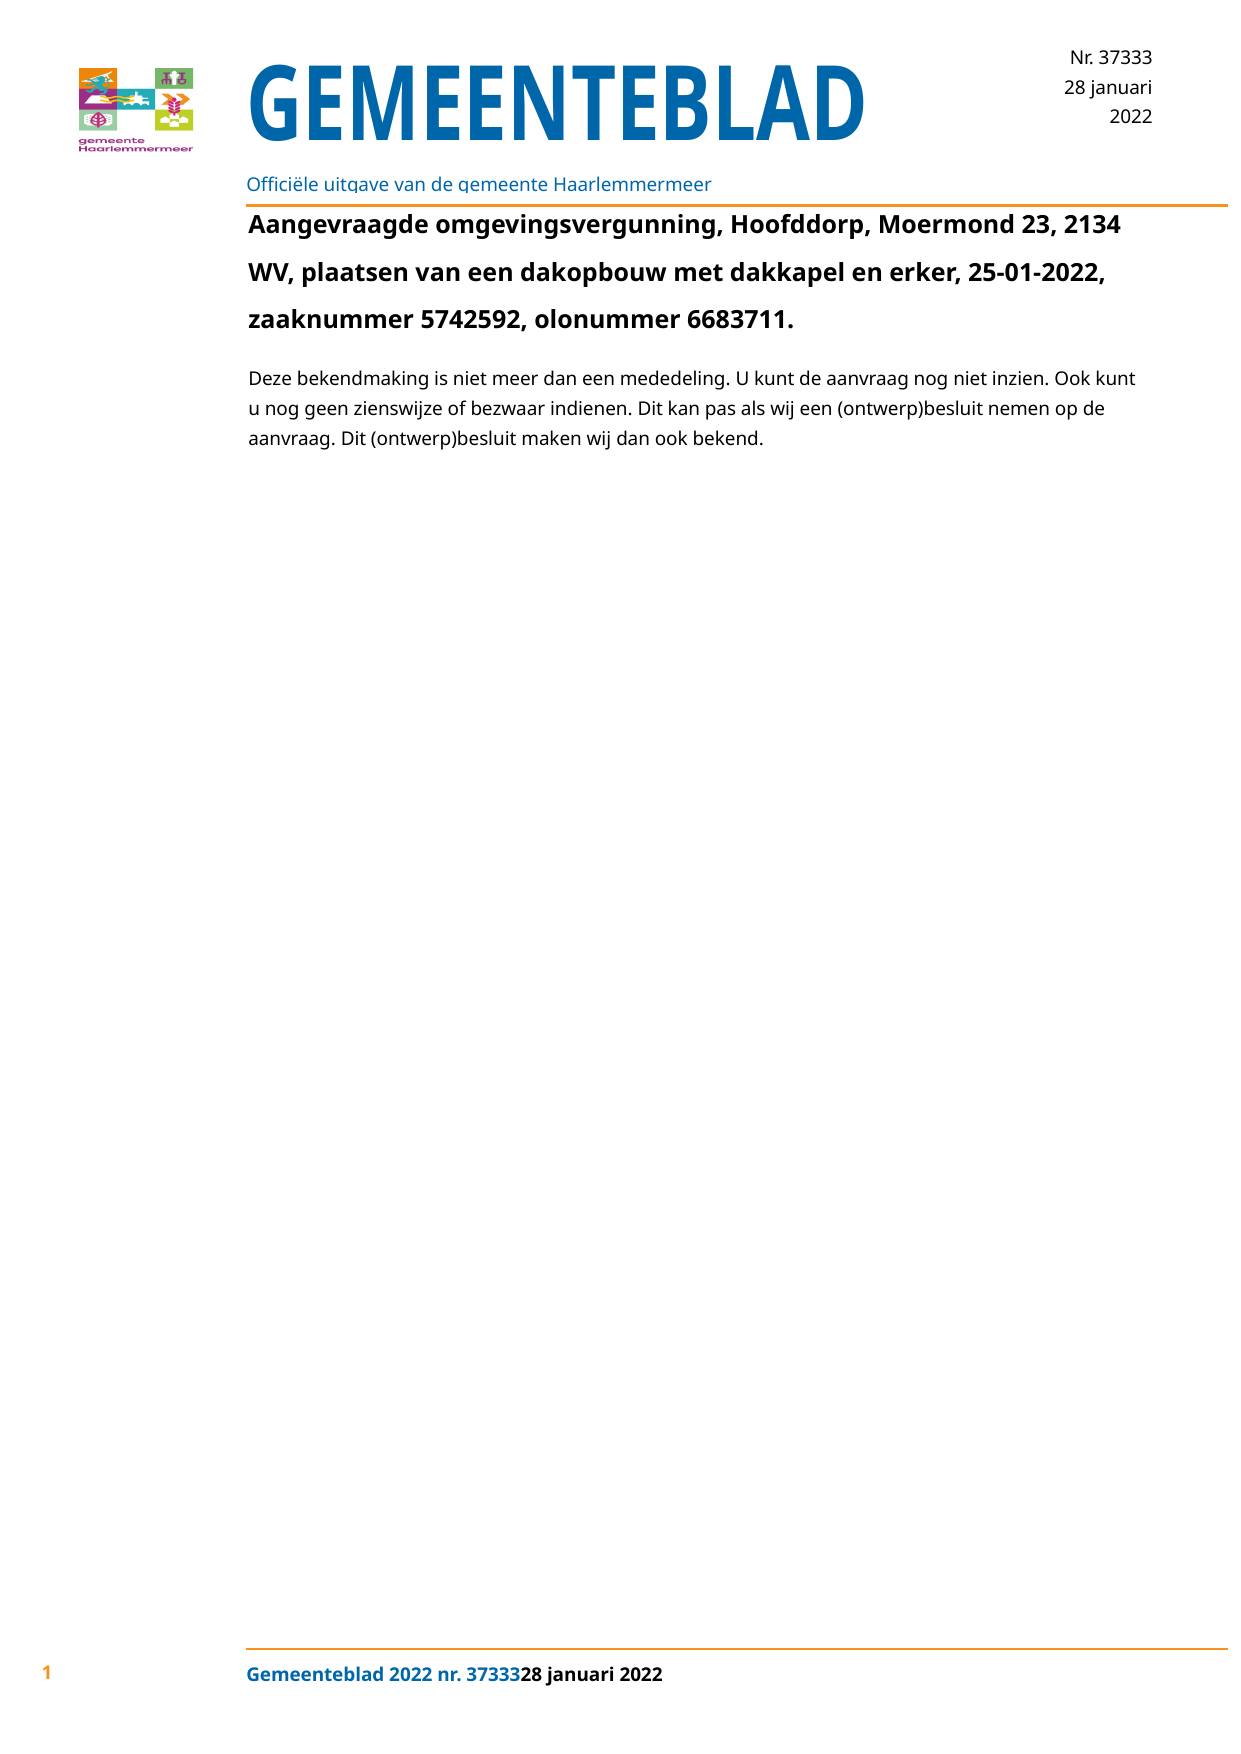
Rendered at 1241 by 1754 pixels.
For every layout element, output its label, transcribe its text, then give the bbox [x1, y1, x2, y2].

picture [41, 47, 231, 172]
text Deze bekendmaking is niet meer dan een mededeling. U kunt de aanvraag nog niet inzien. Ook kunt u nog geen zienswijze of bezwaar indienen. Dit kan pas als wij een (ontwerp)besluit nemen op de aanvraag. Dit (ontwerp)besluit maken wij dan ook bekend. [248, 366, 1152, 450]
text Aangevraagde omgevingsvergunning, Hoofddorp, Moermond 23, 2134 WV, plaatsen van een dakopbouw met dakkapel en erker, 25-01-2022, zaaknummer 5742592, olonummer 6683711. [248, 207, 1152, 336]
